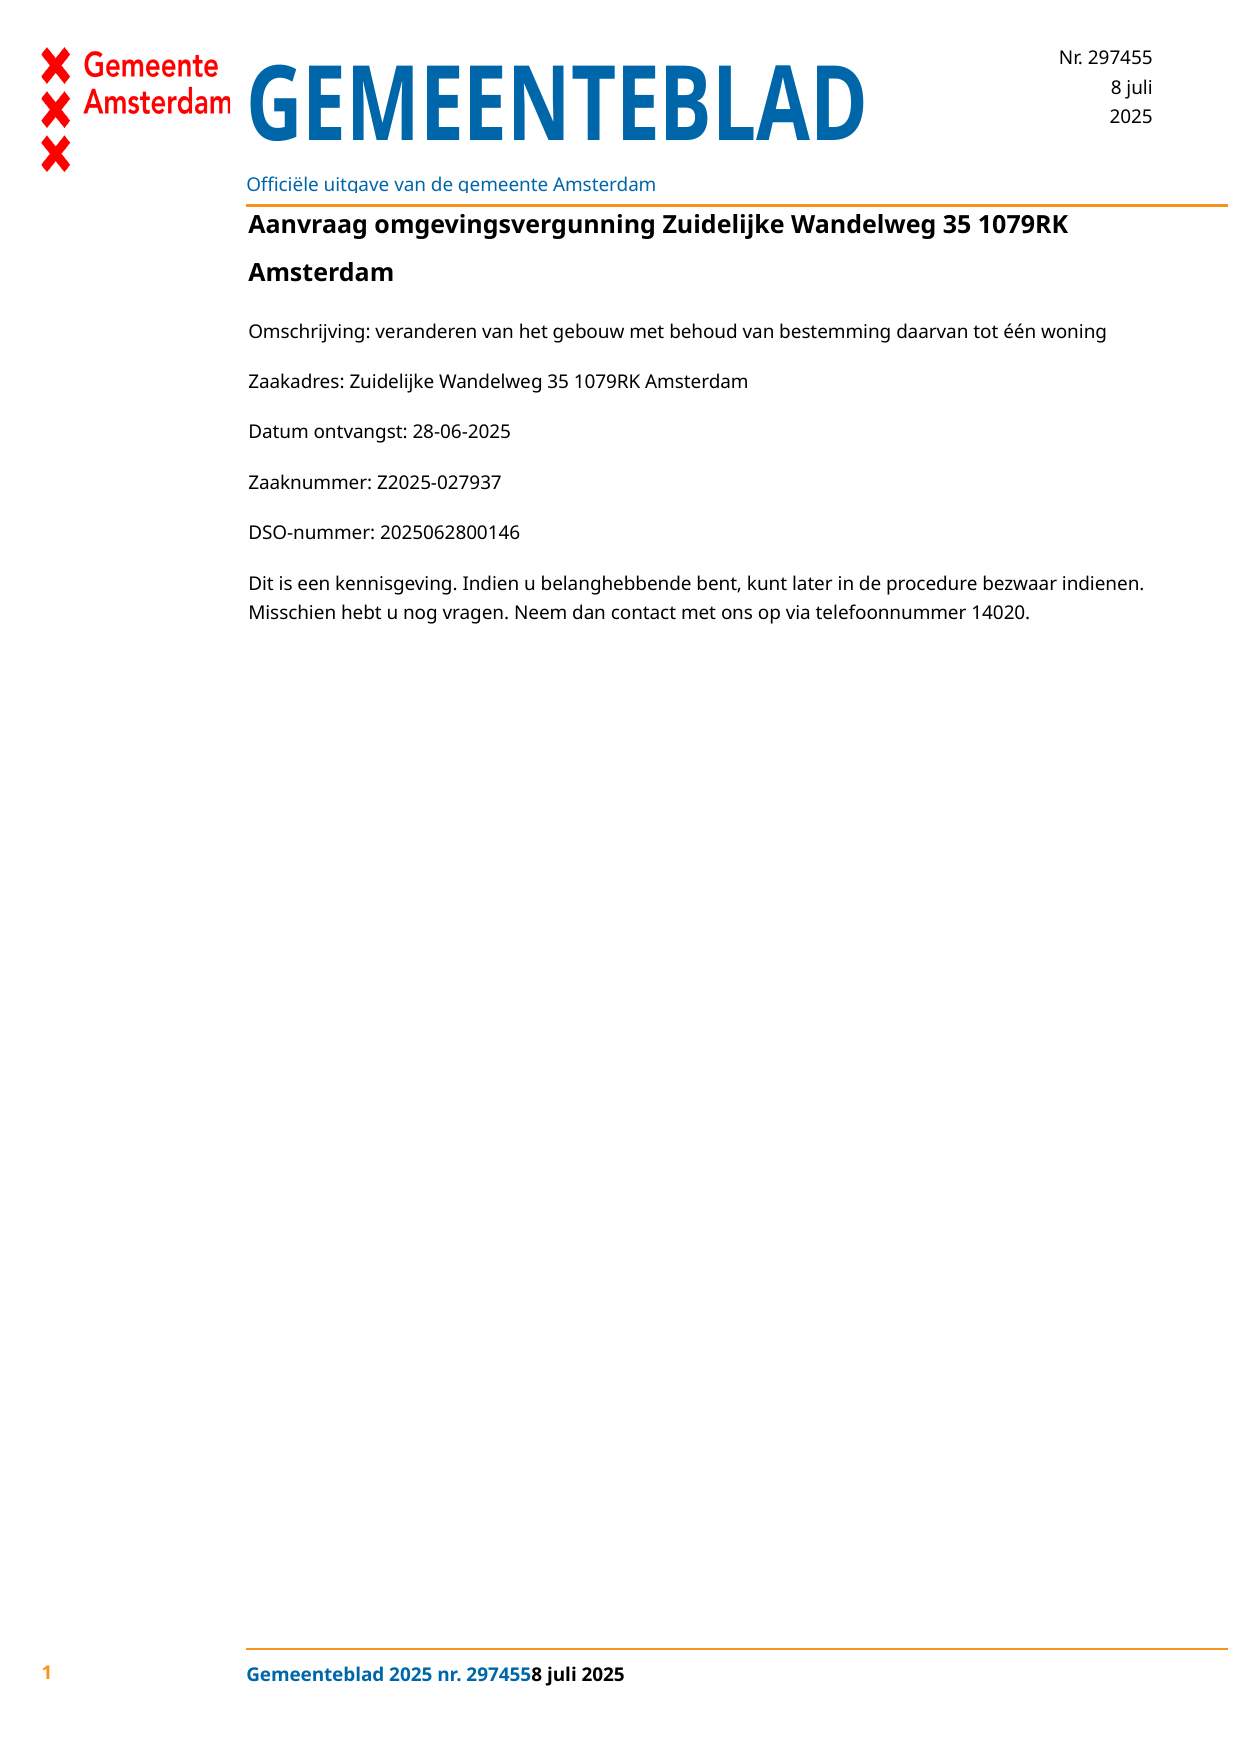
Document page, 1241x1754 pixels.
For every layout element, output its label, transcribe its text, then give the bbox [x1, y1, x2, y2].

text Datum ontvangst: 28-06-2025 [248, 419, 1152, 444]
text Aanvraag omgevingsvergunning Zuidelijke Wandelweg 35 1079RK Amsterdam [248, 207, 1152, 288]
text Omschrijving: veranderen van het gebouw met behoud van bestemming daarvan tot één woning [248, 318, 1152, 344]
text Zaakadres: Zuidelijke Wandelweg 35 1079RK Amsterdam [248, 368, 1152, 394]
picture [41, 47, 231, 172]
text DSO-nummer: 2025062800146 [248, 519, 1152, 545]
text Zaaknummer: Z2025-027937 [248, 469, 1152, 495]
text Dit is een kennisgeving. Indien u belanghebbende bent, kunt later in de procedure bezwaar indienen. Misschien hebt u nog vragen. Neem dan contact met ons op via telefoonnummer 14020. [248, 570, 1152, 625]
